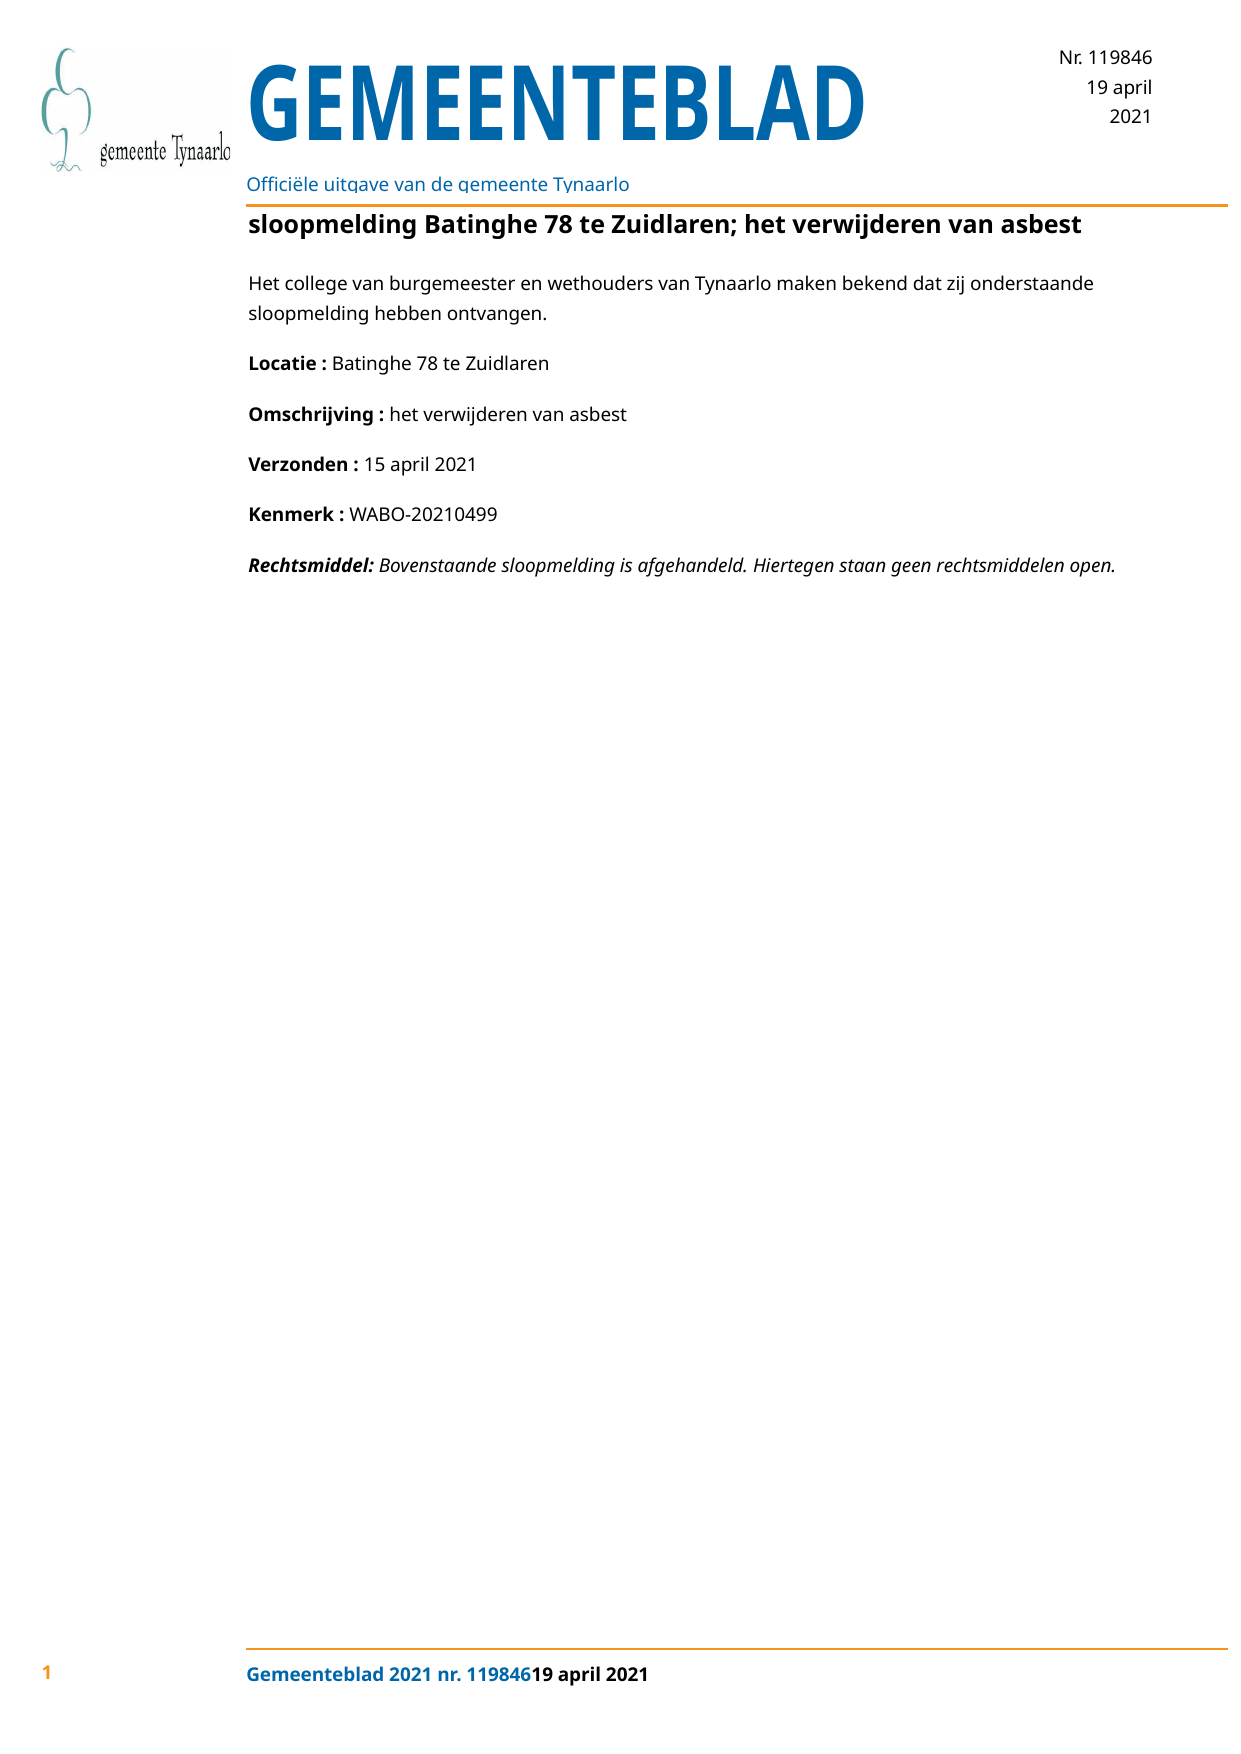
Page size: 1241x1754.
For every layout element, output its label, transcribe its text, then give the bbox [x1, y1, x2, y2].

text Rechtsmiddel: Bovenstaande sloopmelding is afgehandeld. Hiertegen staan geen rechtsmiddelen open. [248, 552, 1152, 578]
text Verzonden : 15 april 2021 [248, 451, 1152, 477]
text sloopmelding Batinghe 78 te Zuidlaren; het verwijderen van asbest [248, 207, 1152, 241]
text Omschrijving : het verwijderen van asbest [248, 401, 1152, 426]
text Het college van burgemeester en wethouders van Tynaarlo maken bekend dat zij onderstaande sloopmelding hebben ontvangen. [248, 270, 1152, 326]
text Kenmerk : WABO-20210499 [248, 502, 1152, 527]
picture [41, 47, 231, 172]
text Locatie : Batinghe 78 te Zuidlaren [248, 350, 1152, 376]
